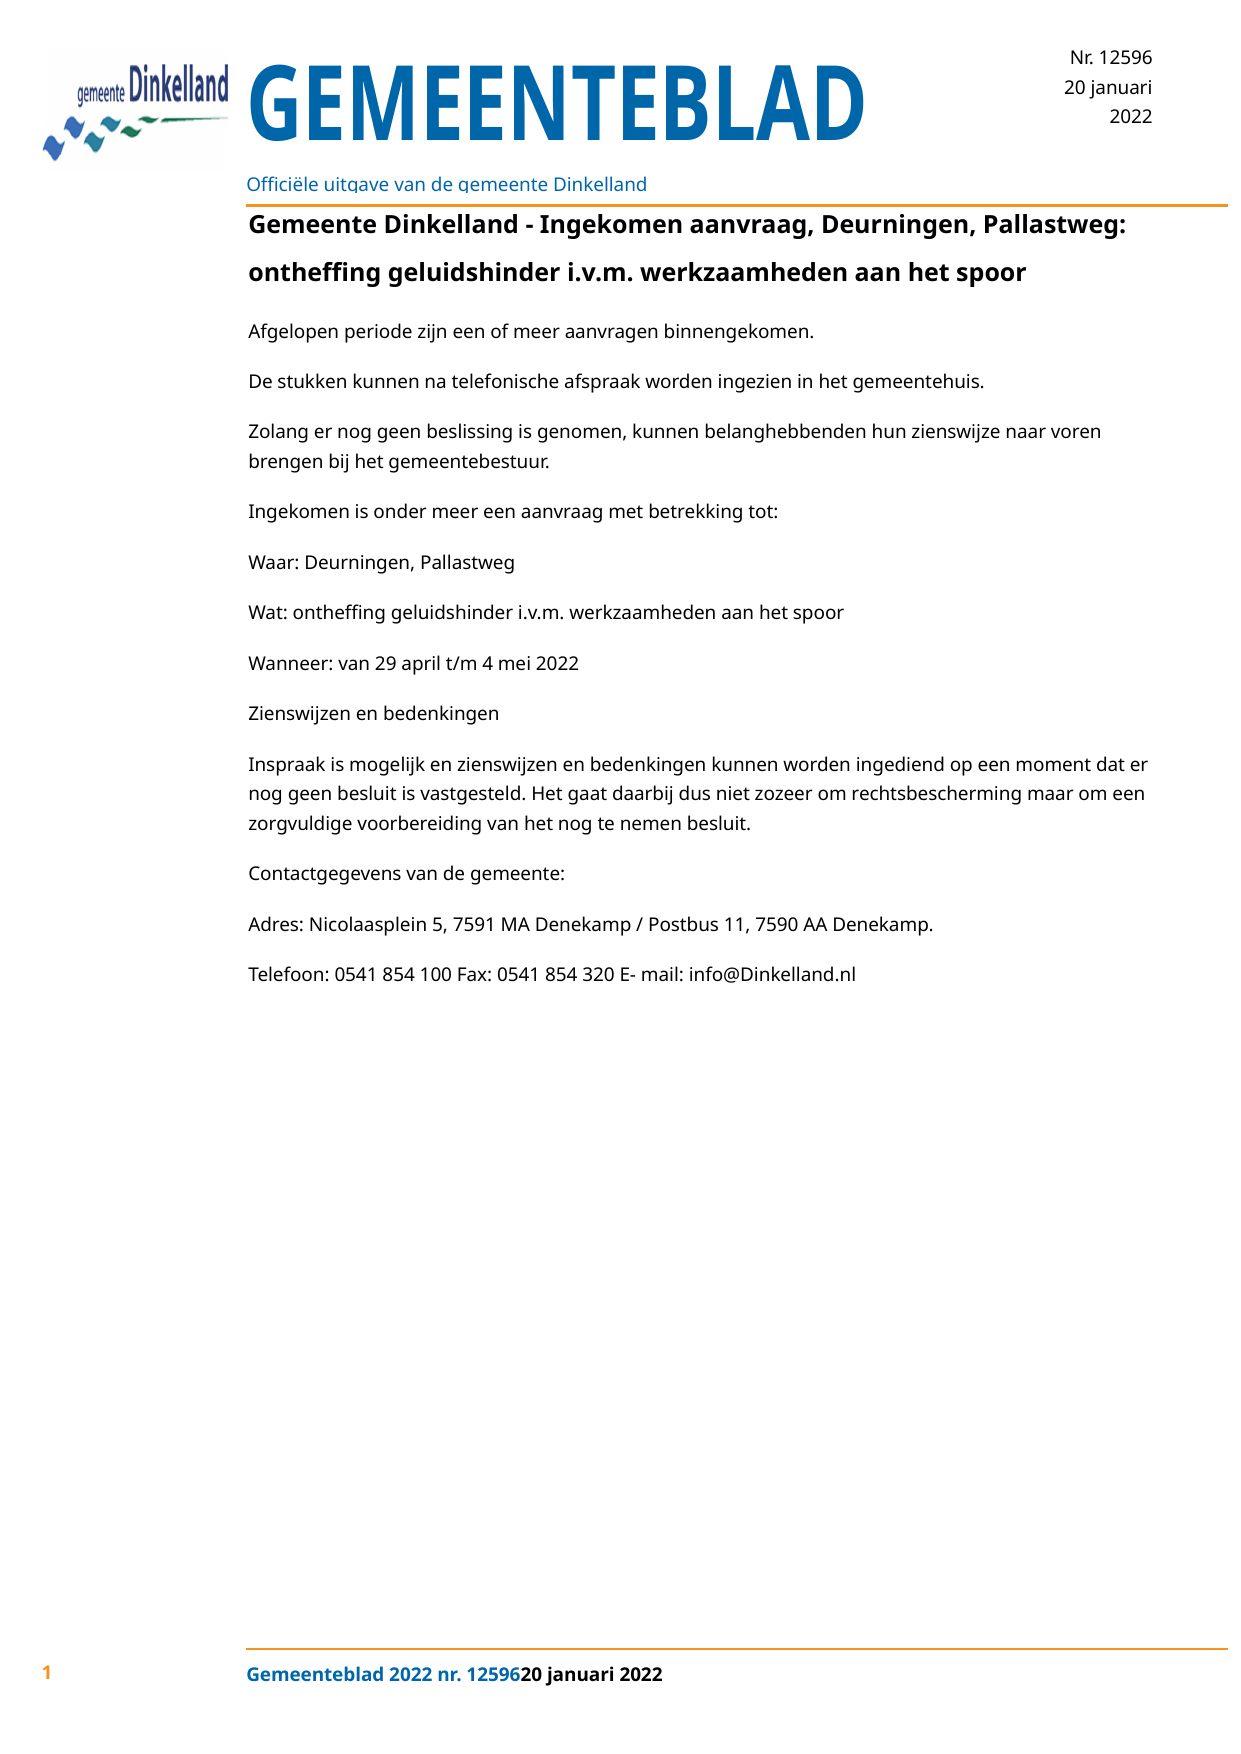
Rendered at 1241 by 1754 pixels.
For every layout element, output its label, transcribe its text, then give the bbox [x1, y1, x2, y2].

text Waar: Deurningen, Pallastweg [248, 549, 1152, 575]
text Zienswijzen en bedenkingen [248, 700, 1152, 726]
picture [41, 47, 231, 172]
text Wanneer: van 29 april t/m 4 mei 2022 [248, 650, 1152, 676]
text Adres: Nicolaasplein 5, 7591 MA Denekamp / Postbus 11, 7590 AA Denekamp. [248, 911, 1152, 937]
text Ingekomen is onder meer een aanvraag met betrekking tot: [248, 499, 1152, 524]
text Wat: ontheffing geluidshinder i.v.m. werkzaamheden aan het spoor [248, 599, 1152, 625]
text Zolang er nog geen beslissing is genomen, kunnen belanghebbenden hun zienswijze naar voren brengen bij het gemeentebestuur. [248, 419, 1152, 474]
text Telefoon: 0541 854 100 Fax: 0541 854 320 E- mail: info@Dinkelland.nl [248, 961, 1152, 987]
text Contactgegevens van de gemeente: [248, 860, 1152, 886]
text Inspraak is mogelijk en zienswijzen en bedenkingen kunnen worden ingediend op een moment dat er nog geen besluit is vastgesteld. Het gaat daarbij dus niet zozeer om rechtsbescherming maar om een zorgvuldige voorbereiding van het nog te nemen besluit. [248, 751, 1152, 836]
text Gemeente Dinkelland - Ingekomen aanvraag, Deurningen, Pallastweg: ontheffing geluidshinder i.v.m. werkzaamheden aan het spoor [248, 207, 1152, 288]
text De stukken kunnen na telefonische afspraak worden ingezien in het gemeentehuis. [248, 368, 1152, 394]
text Afgelopen periode zijn een of meer aanvragen binnengekomen. [248, 318, 1152, 344]
